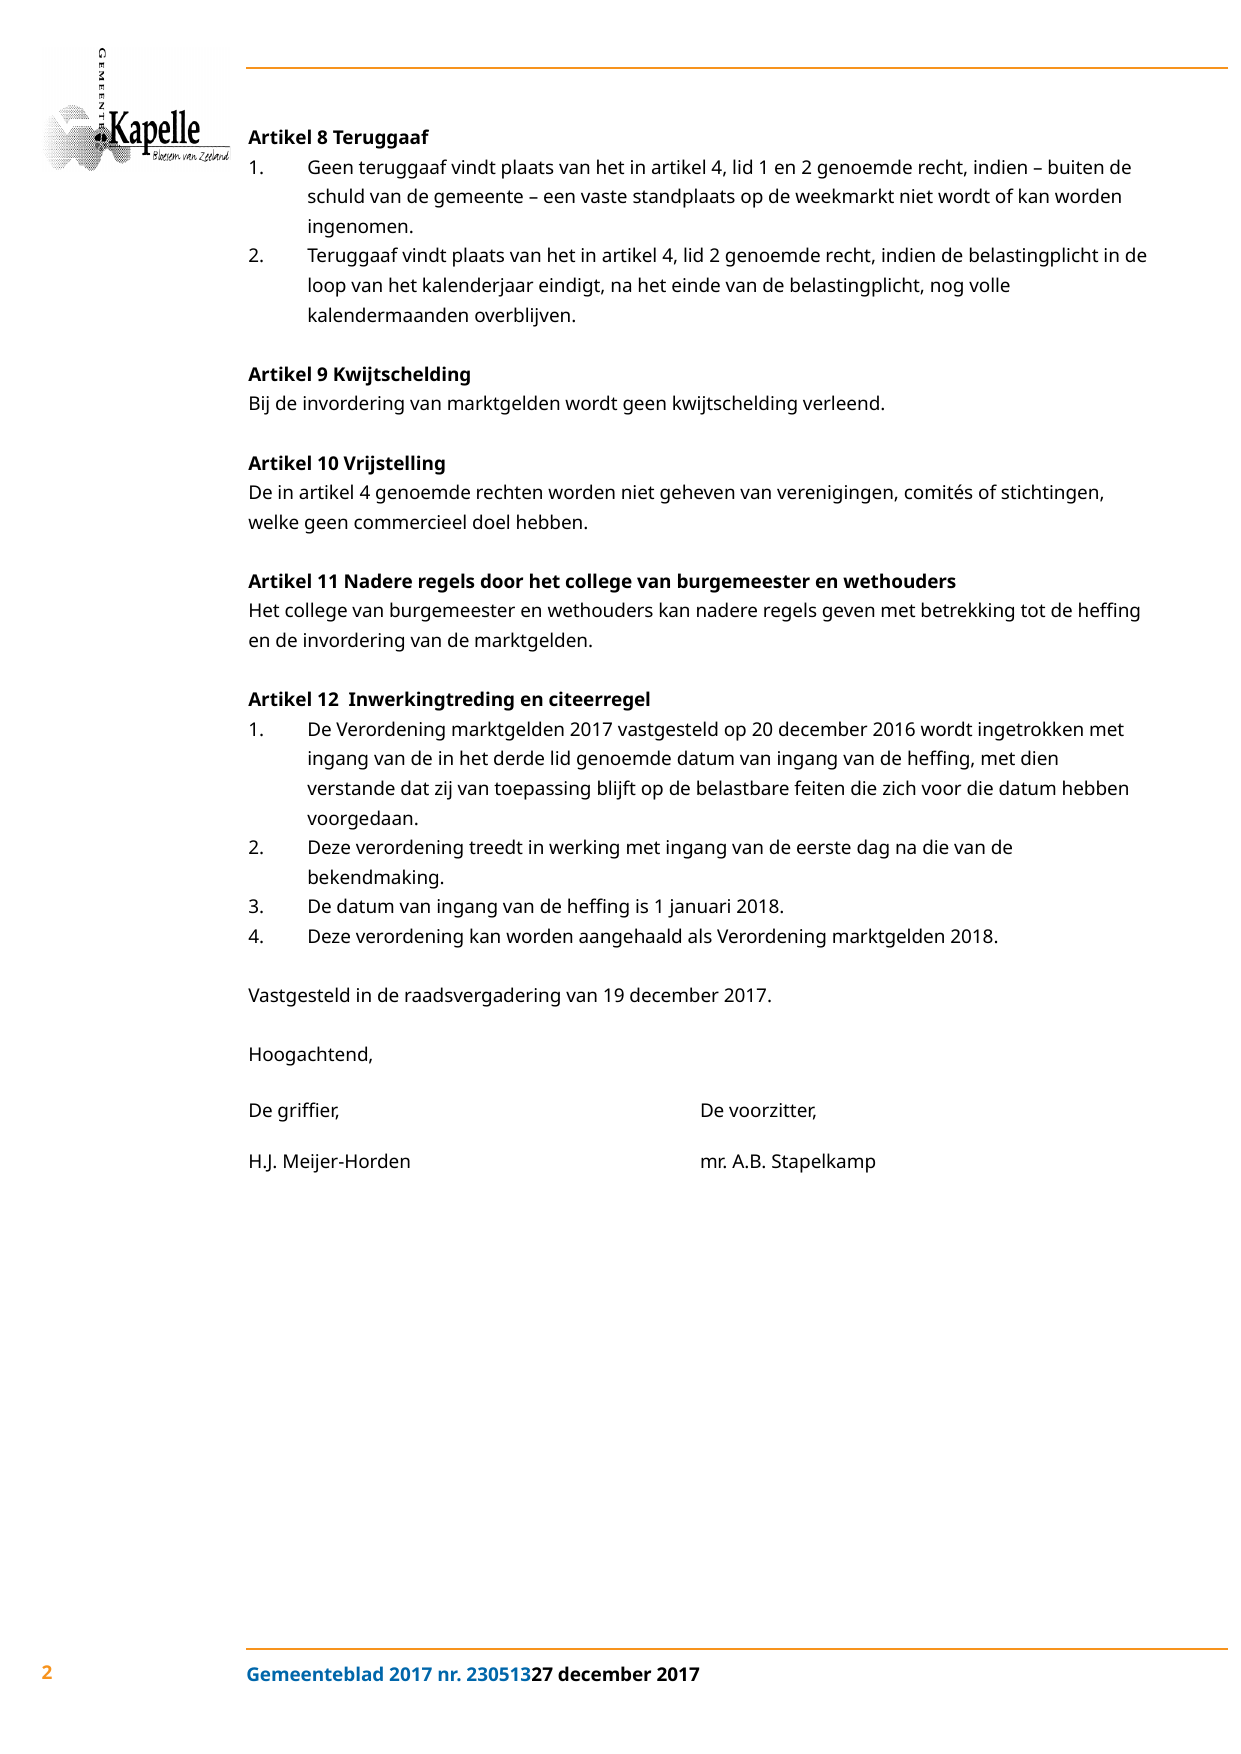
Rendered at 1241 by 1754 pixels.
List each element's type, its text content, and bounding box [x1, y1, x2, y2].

list De Verordening marktgelden 2017 vastgesteld op 20 december 2016 wordt ingetrokken met ingang van de in het derde lid genoemde datum van ingang van de heffing, met dien verstande dat zij van toepassing blijft op de belastbare feiten die zich voor die datum hebben voorgedaan. [248, 716, 1152, 831]
text Vastgesteld in de raadsvergadering van 19 december 2017. [248, 982, 1152, 1008]
table_header De griffier, [248, 1097, 700, 1123]
picture [41, 47, 231, 172]
text Artikel 10 Vrijstelling [248, 450, 1152, 476]
text Artikel 11 Nadere regels door het college van burgemeester en wethouders [248, 568, 1152, 594]
list Deze verordening kan worden aangehaald als Verordening marktgelden 2018. [248, 923, 1152, 949]
list Teruggaaf vindt plaats van het in artikel 4, lid 2 genoemde recht, indien de belastingplicht in de loop van het kalenderjaar eindigt, na het einde van de belastingplicht, nog volle kalendermaanden overblijven. [248, 243, 1152, 328]
text Het college van burgemeester en wethouders kan nadere regels geven met betrekking tot de heffing en de invordering van de marktgelden. [248, 598, 1152, 653]
table_cell [248, 1123, 700, 1148]
table_cell [700, 1123, 1152, 1148]
table_header De voorzitter, [700, 1097, 1152, 1123]
text Bij de invordering van marktgelden wordt geen kwijtschelding verleend. [248, 391, 1152, 416]
list Geen teruggaaf vindt plaats van het in artikel 4, lid 1 en 2 genoemde recht, indien – buiten de schuld van de gemeente – een vaste standplaats op de weekmarkt niet wordt of kan worden ingenomen. [248, 154, 1152, 239]
text De in artikel 4 genoemde rechten worden niet geheven van verenigingen, comités of stichtingen, welke geen commercieel doel hebben. [248, 479, 1152, 535]
table_cell mr. A.B. Stapelkamp [700, 1148, 1152, 1174]
text Hoogachtend, [248, 1041, 1152, 1067]
text Artikel 9 Kwijtschelding [248, 361, 1152, 387]
list Deze verordening treedt in werking met ingang van de eerste dag na die van de bekendmaking. [248, 834, 1152, 890]
text Artikel 8 Teruggaaf [248, 124, 1152, 150]
table_cell H.J. Meijer-Horden [248, 1148, 700, 1174]
text Artikel 12 Inwerkingtreding en citeerregel [248, 686, 1152, 712]
list De datum van ingang van de heffing is 1 januari 2018. [248, 893, 1152, 919]
